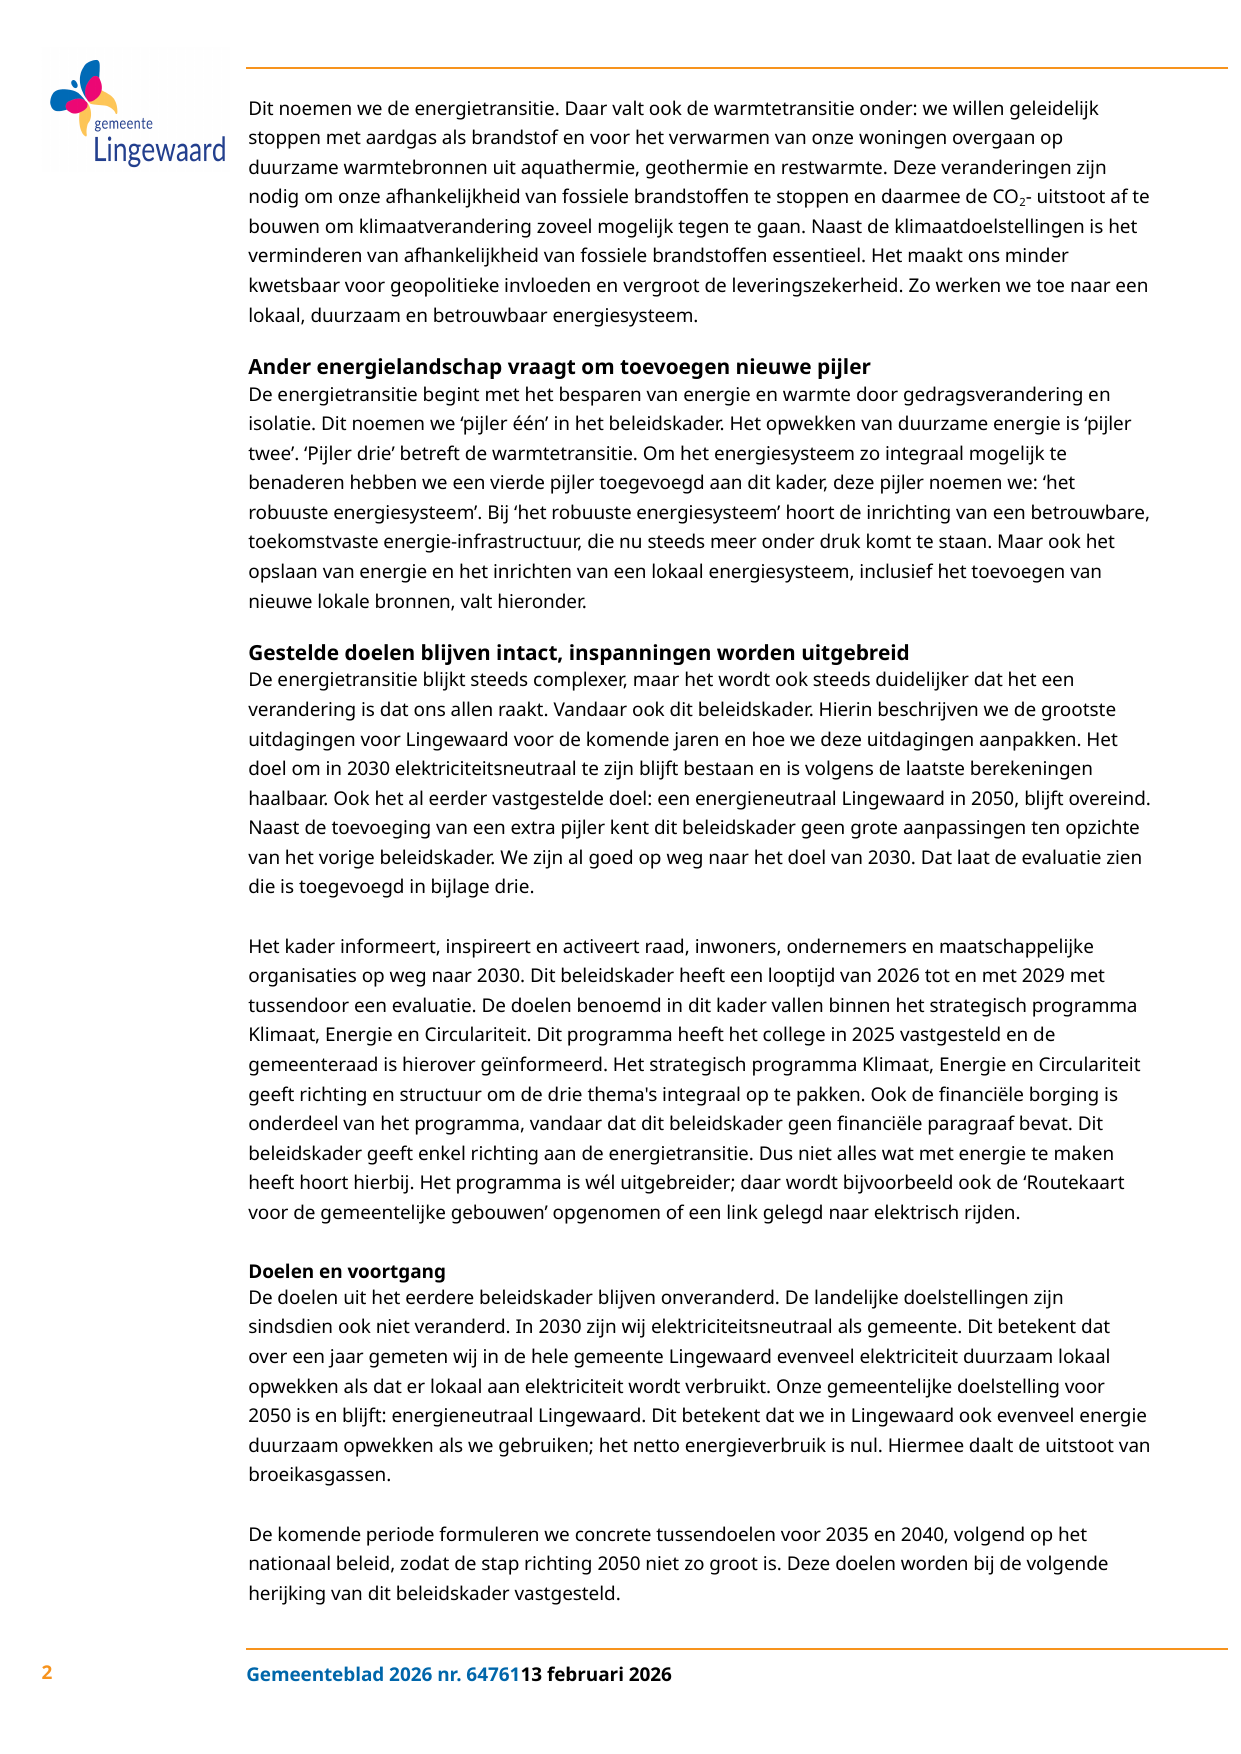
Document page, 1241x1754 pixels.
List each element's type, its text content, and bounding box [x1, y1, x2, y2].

text Dit noemen we de energietransitie. Daar valt ook de warmtetransitie onder: we willen geleidelijk stoppen met aardgas als brandstof en voor het verwarmen van onze woningen overgaan op duurzame warmtebronnen uit aquathermie, geothermie en restwarmte. Deze veranderingen zijn nodig om onze afhankelijkheid van fossiele brandstoffen te stoppen en daarmee de CO2- uitstoot af te bouwen om klimaatverandering zoveel mogelijk tegen te gaan. Naast de klimaatdoelstellingen is het verminderen van afhankelijkheid van fossiele brandstoffen essentieel. Het maakt ons minder kwetsbaar voor geopolitieke invloeden en vergroot de leveringszekerheid. Zo werken we toe naar een lokaal, duurzaam en betrouwbaar energiesysteem. [248, 95, 1152, 328]
text Het kader informeert, inspireert en activeert raad, inwoners, ondernemers en maatschappelijke organisaties op weg naar 2030. Dit beleidskader heeft een looptijd van 2026 tot en met 2029 met tussendoor een evaluatie. De doelen benoemd in dit kader vallen binnen het strategisch programma Klimaat, Energie en Circulariteit. Dit programma heeft het college in 2025 vastgesteld en de gemeenteraad is hierover geïnformeerd. Het strategisch programma Klimaat, Energie en Circulariteit geeft richting en structuur om de drie thema's integraal op te pakken. Ook de financiële borging is onderdeel van het programma, vandaar dat dit beleidskader geen financiële paragraaf bevat. Dit beleidskader geeft enkel richting aan de energietransitie. Dus niet alles wat met energie te maken heeft hoort hierbij. Het programma is wél uitgebreider; daar wordt bijvoorbeeld ook de ‘Routekaart voor de gemeentelijke gebouwen’ opgenomen of een link gelegd naar elektrisch rijden. [248, 933, 1152, 1225]
picture [41, 47, 231, 172]
text De energietransitie begint met het besparen van energie en warmte door gedragsverandering en isolatie. Dit noemen we ‘pijler één’ in het beleidskader. Het opwekken van duurzame energie is ‘pijler twee’. ‘Pijler drie’ betreft de warmtetransitie. Om het energiesysteem zo integraal mogelijk te benaderen hebben we een vierde pijler toegevoegd aan dit kader, deze pijler noemen we: ‘het robuuste energiesysteem’. Bij ‘het robuuste energiesysteem’ hoort de inrichting van een betrouwbare, toekomstvaste energie-infrastructuur, die nu steeds meer onder druk komt te staan. Maar ook het opslaan van energie en het inrichten van een lokaal energiesysteem, inclusief het toevoegen van nieuwe lokale bronnen, valt hieronder. [248, 381, 1152, 613]
text De komende periode formuleren we concrete tussendoelen voor 2035 en 2040, volgend op het nationaal beleid, zodat de stap richting 2050 niet zo groot is. Deze doelen worden bij de volgende herijking van dit beleidskader vastgesteld. [248, 1521, 1152, 1606]
text De energietransitie blijkt steeds complexer, maar het wordt ook steeds duidelijker dat het een verandering is dat ons allen raakt. Vandaar ook dit beleidskader. Hierin beschrijven we de grootste uitdagingen voor Lingewaard voor de komende jaren en hoe we deze uitdagingen aanpakken. Het doel om in 2030 elektriciteitsneutraal te zijn blijft bestaan en is volgens de laatste berekeningen haalbaar. Ook het al eerder vastgestelde doel: een energieneutraal Lingewaard in 2050, blijft overeind. Naast de toevoeging van een extra pijler kent dit beleidskader geen grote aanpassingen ten opzichte van het vorige beleidskader. We zijn al goed op weg naar het doel van 2030. Dat laat de evaluatie zien die is toegevoegd in bijlage drie. [248, 667, 1152, 899]
text De doelen uit het eerdere beleidskader blijven onveranderd. De landelijke doelstellingen zijn sindsdien ook niet veranderd. In 2030 zijn wij elektriciteitsneutraal als gemeente. Dit betekent dat over een jaar gemeten wij in de hele gemeente Lingewaard evenveel elektriciteit duurzaam lokaal opwekken als dat er lokaal aan elektriciteit wordt verbruikt. Onze gemeentelijke doelstelling voor 2050 is en blijft: energieneutraal Lingewaard. Dit betekent dat we in Lingewaard ook evenveel energie duurzaam opwekken als we gebruiken; het netto energieverbruik is nul. Hiermee daalt de uitstoot van broeikasgassen. [248, 1284, 1152, 1487]
text Doelen en voortgang [248, 1258, 1152, 1284]
text Ander energielandschap vraagt om toevoegen nieuwe pijler [248, 352, 1152, 381]
text Gestelde doelen blijven intact, inspanningen worden uitgebreid [248, 638, 1152, 667]
